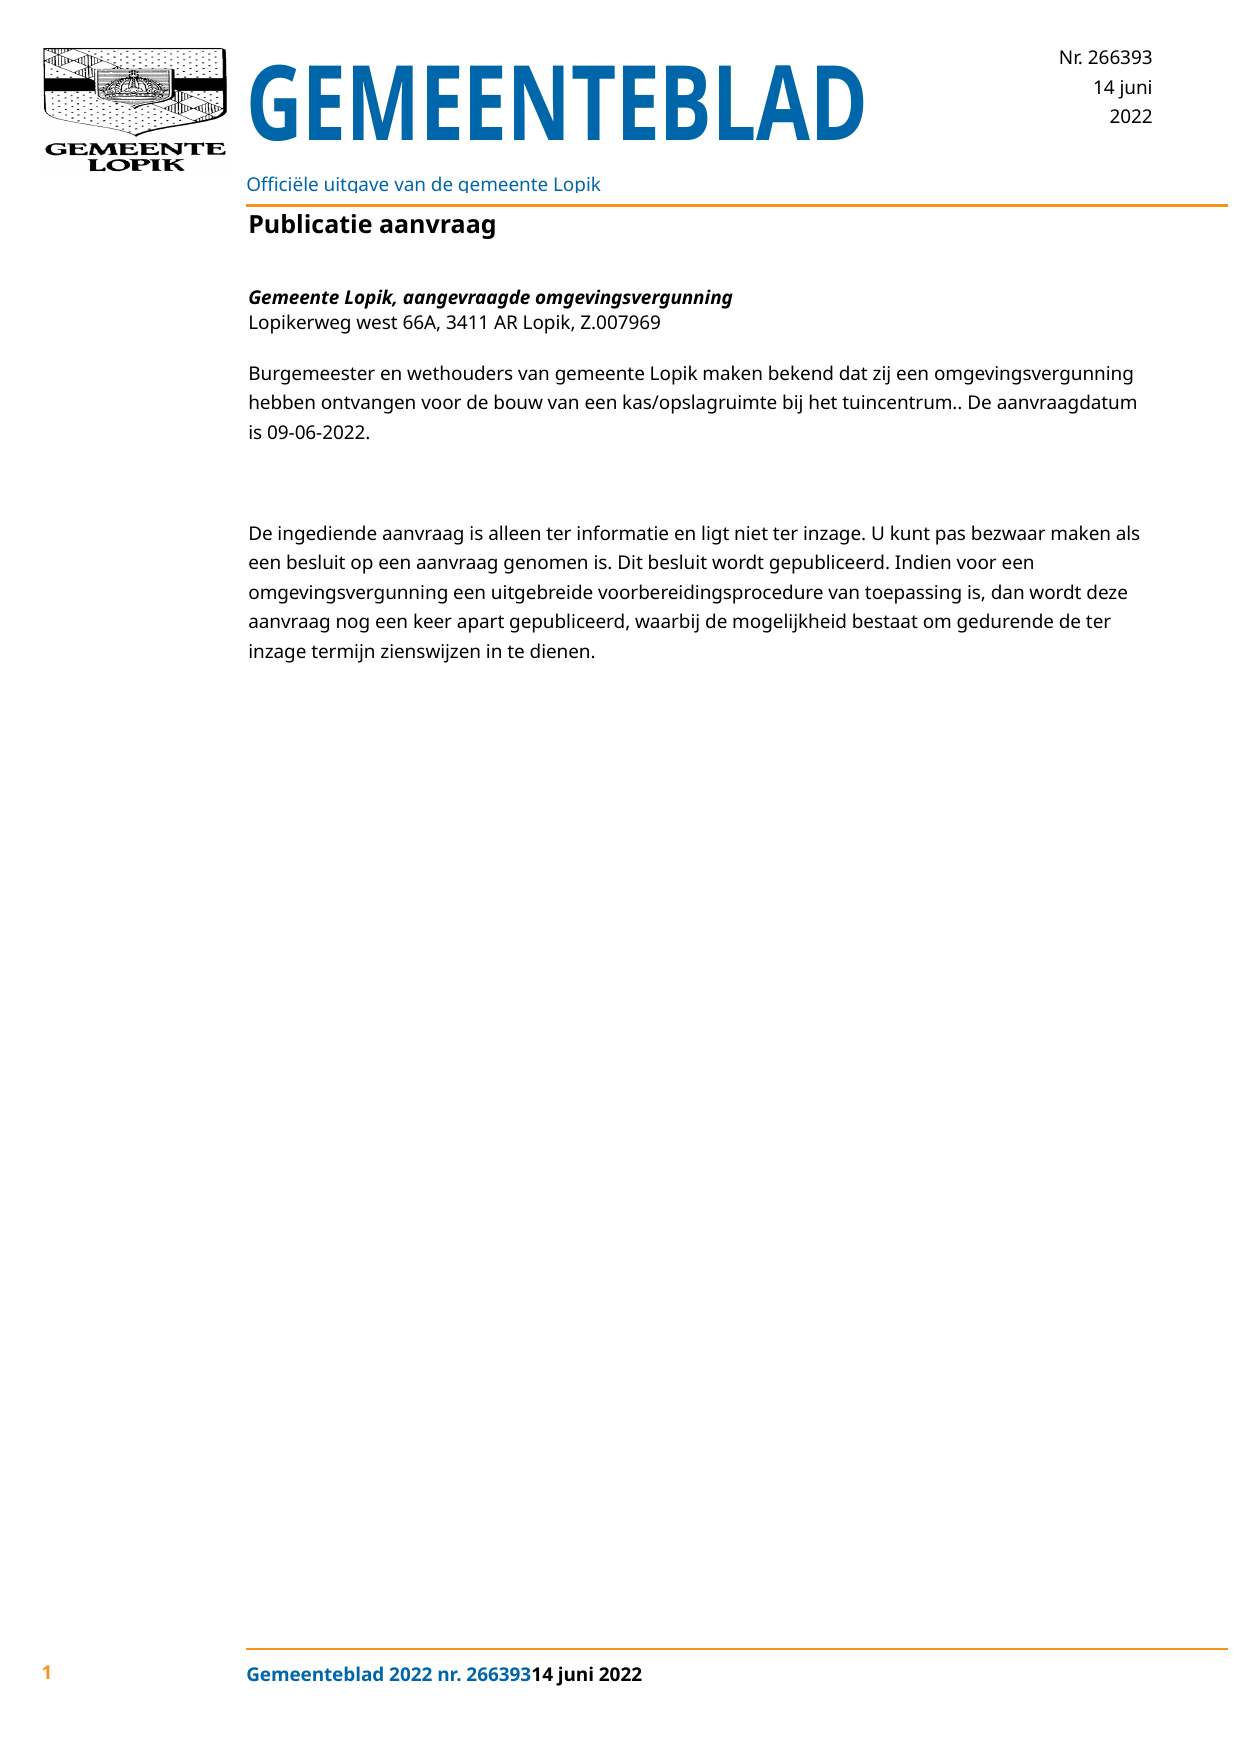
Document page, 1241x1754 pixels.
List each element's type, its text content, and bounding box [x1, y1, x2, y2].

text Gemeente Lopik, aangevraagde omgevingsvergunning [248, 284, 1152, 309]
picture [41, 47, 231, 172]
text Burgemeester en wethouders van gemeente Lopik maken bekend dat zij een omgevingsvergunning hebben ontvangen voor de bouw van een kas/opslagruimte bij het tuincentrum.. De aanvraagdatum is 09-06-2022. [248, 360, 1152, 445]
text Publicatie aanvraag [248, 207, 1152, 241]
text Lopikerweg west 66A, 3411 AR Lopik, Z.007969 [248, 309, 1152, 335]
text De ingediende aanvraag is alleen ter informatie en ligt niet ter inzage. U kunt pas bezwaar maken als een besluit op een aanvraag genomen is. Dit besluit wordt gepubliceerd. Indien voor een omgevingsvergunning een uitgebreide voorbereidingsprocedure van toepassing is, dan wordt deze aanvraag nog een keer apart gepubliceerd, waarbij de mogelijkheid bestaat om gedurende de ter inzage termijn zienswijzen in te dienen. [248, 520, 1152, 664]
